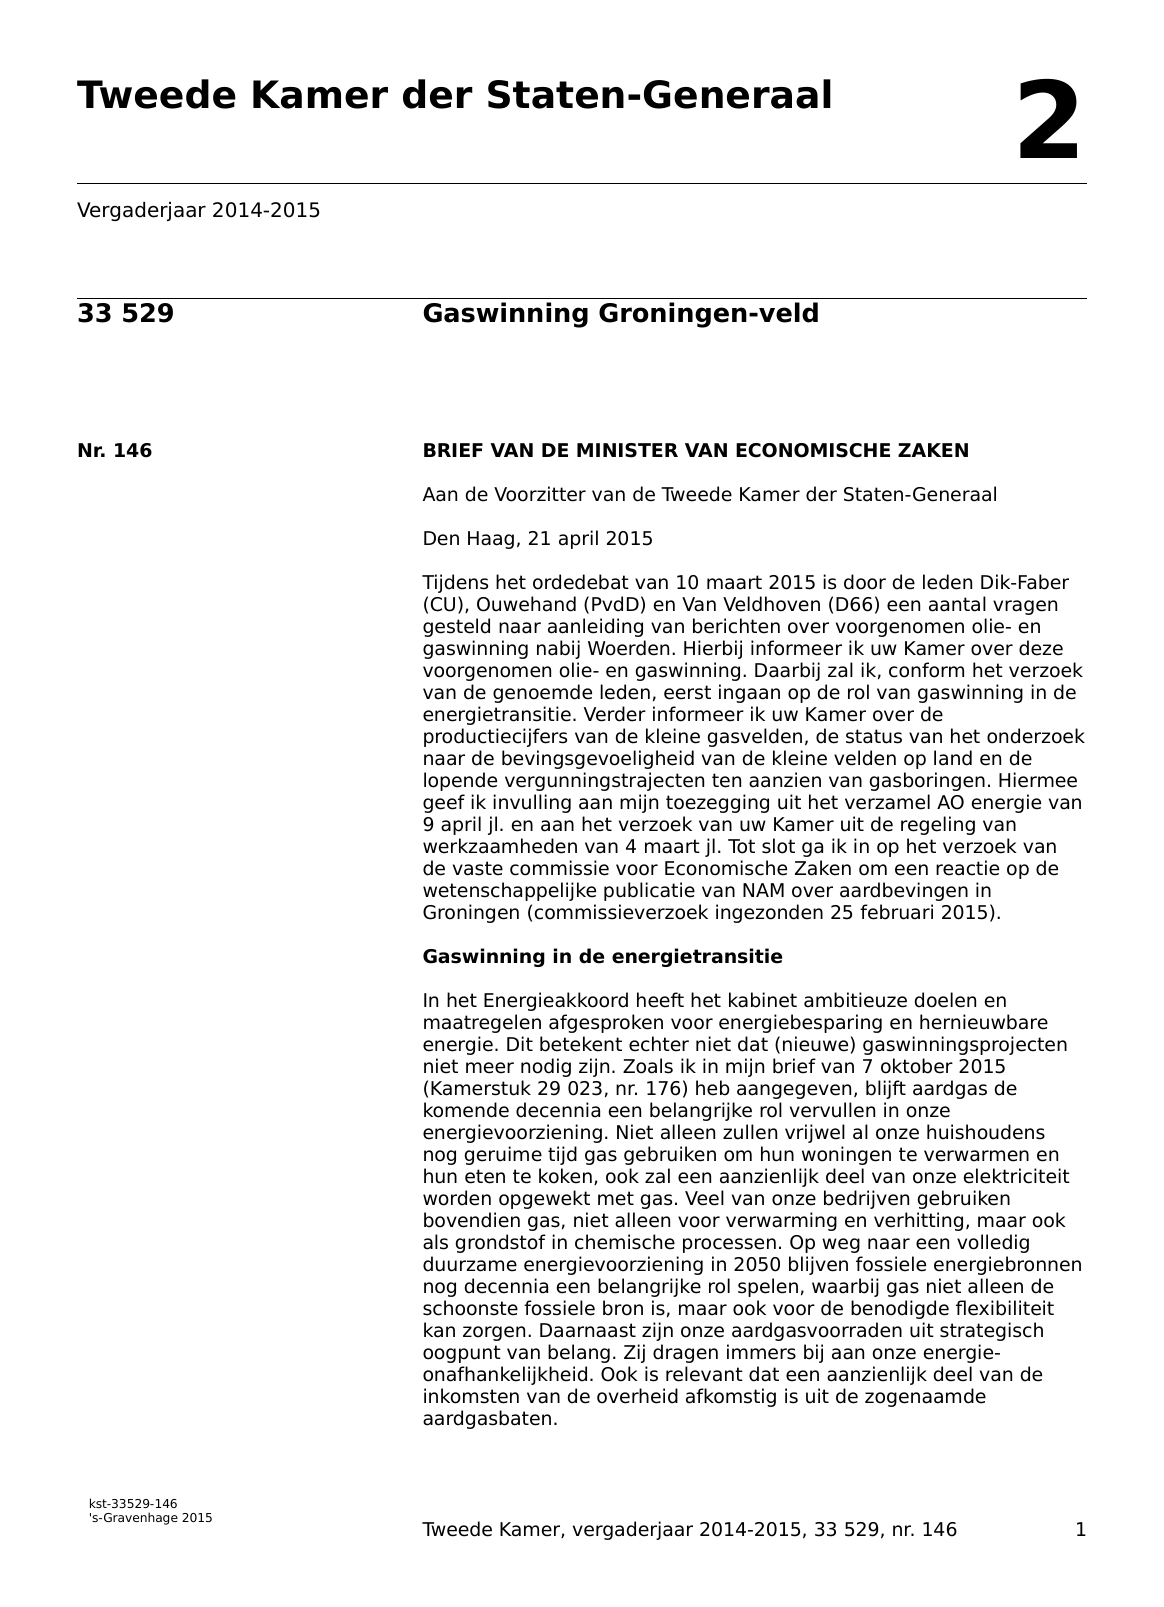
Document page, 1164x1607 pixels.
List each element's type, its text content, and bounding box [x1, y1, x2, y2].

text kst-33529-146 [88, 1497, 323, 1511]
text 's-Gravenhage 2015 [88, 1511, 323, 1525]
subtitle Nr. 146 BRIEF VAN DE MINISTER VAN ECONOMISCHE ZAKEN [77, 440, 1087, 462]
table_header 2 [886, 59, 1087, 183]
table_cell Vergaderjaar 2014-2015 [77, 184, 1087, 298]
text In het Energieakkoord heeft het kabinet ambitieuze doelen en maatregelen afgesproken voor energiebesparing en hernieuwbare energie. Dit betekent echter niet dat (nieuwe) gaswinningsprojecten niet meer nodig zijn. Zoals ik in mijn brief van 7 oktober 2015 (Kamerstuk 29 023, nr. 176) heb aangegeven, blijft aardgas de komende decennia een belangrijke rol vervullen in onze energievoorziening. Niet alleen zullen vrijwel al onze huishoudens nog geruime tijd gas gebruiken om hun woningen te verwarmen en hun eten te koken, ook zal een aanzienlijk deel van onze elektriciteit worden opgewekt met gas. Veel van onze bedrijven gebruiken bovendien gas, niet alleen voor verwarming en verhitting, maar ook als grondstof in chemische processen. Op weg naar een volledig duurzame energievoorziening in 2050 blijven fossiele energiebronnen nog decennia een belangrijke rol spelen, waarbij gas niet alleen de schoonste fossiele bron is, maar ook voor de benodigde flexibiliteit kan zorgen. Daarnaast zijn onze aardgasvoorraden uit strategisch oogpunt van belang. Zij dragen immers bij aan onze energie-onafhankelijkheid. Ook is relevant dat een aanzienlijk deel van de inkomsten van de overheid afkomstig is uit de zogenaamde aardgasbaten. [422, 990, 1087, 1430]
table_header Tweede Kamer der Staten-Generaal [77, 59, 886, 183]
text Tijdens het ordedebat van 10 maart 2015 is door de leden Dik-Faber (CU), Ouwehand (PvdD) en Van Veldhoven (D66) een aantal vragen gesteld naar aanleiding van berichten over voorgenomen olie- en gaswinning nabij Woerden. Hierbij informeer ik uw Kamer over deze voorgenomen olie- en gaswinning. Daarbij zal ik, conform het verzoek van de genoemde leden, eerst ingaan op de rol van gaswinning in de energietransitie. Verder informeer ik uw Kamer over de productiecijfers van de kleine gasvelden, de status van het onderzoek naar de bevingsgevoeligheid van de kleine velden op land en de lopende vergunningstrajecten ten aanzien van gasboringen. Hiermee geef ik invulling aan mijn toezegging uit het verzamel AO energie van 9 april jl. en aan het verzoek van uw Kamer uit de regeling van werkzaamheden van 4 maart jl. Tot slot ga ik in op het verzoek van de vaste commissie voor Economische Zaken om een reactie op de wetenschappelijke publicatie van NAM over aardbevingen in Groningen (commissieverzoek ingezonden 25 februari 2015). [422, 572, 1087, 924]
subtitle 33 529 Gaswinning Groningen-veld [77, 299, 1087, 329]
text Den Haag, 21 april 2015 [422, 528, 1087, 550]
subtitle Gaswinning in de energietransitie [422, 946, 1087, 968]
text Aan de Voorzitter van de Tweede Kamer der Staten-Generaal [422, 484, 1087, 506]
